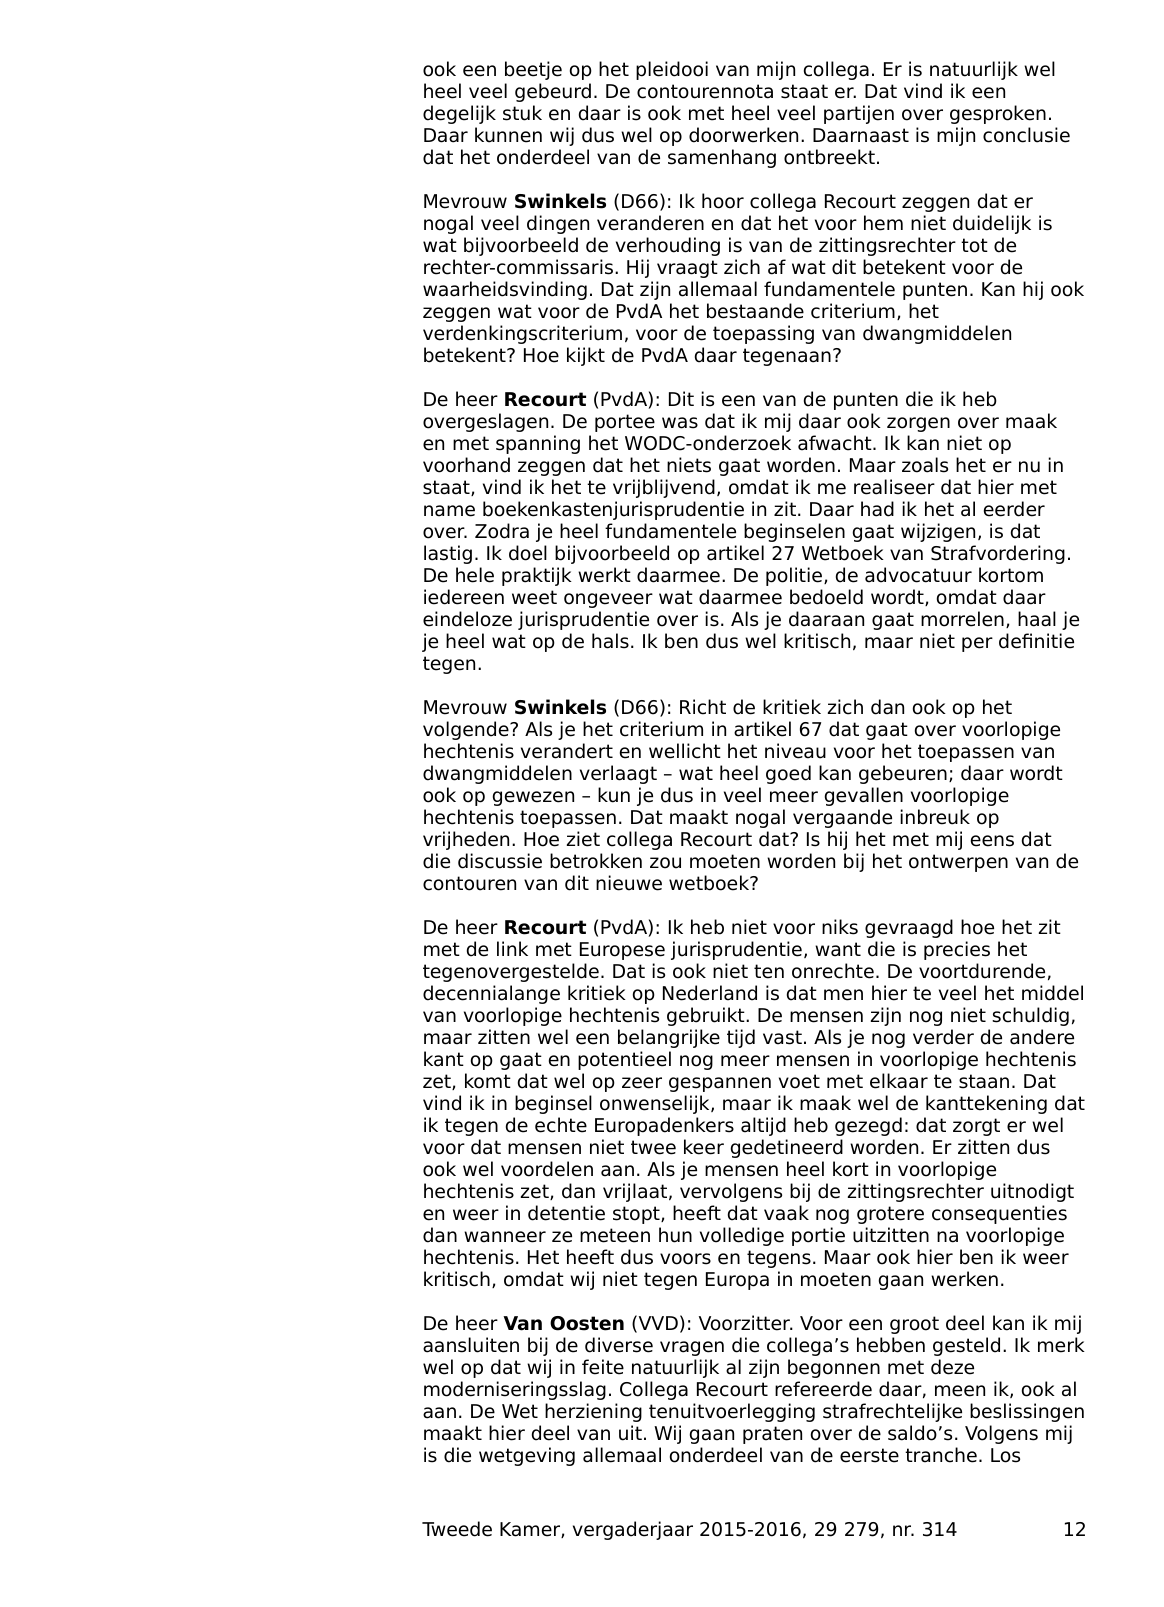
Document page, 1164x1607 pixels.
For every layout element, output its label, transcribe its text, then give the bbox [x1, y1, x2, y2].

text Mevrouw Swinkels (D66): Ik hoor collega Recourt zeggen dat er nogal veel dingen veranderen en dat het voor hem niet duidelijk is wat bijvoorbeeld de verhouding is van de zittingsrechter tot de rechter-commissaris. Hij vraagt zich af wat dit betekent voor de waarheidsvinding. Dat zijn allemaal fundamentele punten. Kan hij ook zeggen wat voor de PvdA het bestaande criterium, het verdenkingscriterium, voor de toepassing van dwangmiddelen betekent? Hoe kijkt de PvdA daar tegenaan? [422, 191, 1087, 367]
text De heer Recourt (PvdA): Dit is een van de punten die ik heb overgeslagen. De portee was dat ik mij daar ook zorgen over maak en met spanning het WODC-onderzoek afwacht. Ik kan niet op voorhand zeggen dat het niets gaat worden. Maar zoals het er nu in staat, vind ik het te vrijblijvend, omdat ik me realiseer dat hier met name boekenkastenjurisprudentie in zit. Daar had ik het al eerder over. Zodra je heel fundamentele beginselen gaat wijzigen, is dat lastig. Ik doel bijvoorbeeld op artikel 27 Wetboek van Strafvordering. De hele praktijk werkt daarmee. De politie, de advocatuur kortom iedereen weet ongeveer wat daarmee bedoeld wordt, omdat daar eindeloze jurisprudentie over is. Als je daaraan gaat morrelen, haal je je heel wat op de hals. Ik ben dus wel kritisch, maar niet per definitie tegen. [422, 389, 1087, 675]
text De heer Recourt (PvdA): Ik heb niet voor niks gevraagd hoe het zit met de link met Europese jurisprudentie, want die is precies het tegenovergestelde. Dat is ook niet ten onrechte. De voortdurende, decennialange kritiek op Nederland is dat men hier te veel het middel van voorlopige hechtenis gebruikt. De mensen zijn nog niet schuldig, maar zitten wel een belangrijke tijd vast. Als je nog verder de andere kant op gaat en potentieel nog meer mensen in voorlopige hechtenis zet, komt dat wel op zeer gespannen voet met elkaar te staan. Dat vind ik in beginsel onwenselijk, maar ik maak wel de kanttekening dat ik tegen de echte Europadenkers altijd heb gezegd: dat zorgt er wel voor dat mensen niet twee keer gedetineerd worden. Er zitten dus ook wel voordelen aan. Als je mensen heel kort in voorlopige hechtenis zet, dan vrijlaat, vervolgens bij de zittingsrechter uitnodigt en weer in detentie stopt, heeft dat vaak nog grotere consequenties dan wanneer ze meteen hun volledige portie uitzitten na voorlopige hechtenis. Het heeft dus voors en tegens. Maar ook hier ben ik weer kritisch, omdat wij niet tegen Europa in moeten gaan werken. [422, 917, 1087, 1291]
text Mevrouw Swinkels (D66): Richt de kritiek zich dan ook op het volgende? Als je het criterium in artikel 67 dat gaat over voorlopige hechtenis verandert en wellicht het niveau voor het toepassen van dwangmiddelen verlaagt – wat heel goed kan gebeuren; daar wordt ook op gewezen – kun je dus in veel meer gevallen voorlopige hechtenis toepassen. Dat maakt nogal vergaande inbreuk op vrijheden. Hoe ziet collega Recourt dat? Is hij het met mij eens dat die discussie betrokken zou moeten worden bij het ontwerpen van de contouren van dit nieuwe wetboek? [422, 697, 1087, 895]
text De heer Van Oosten (VVD): Voorzitter. Voor een groot deel kan ik mij aansluiten bij de diverse vragen die collega’s hebben gesteld. Ik merk wel op dat wij in feite natuurlijk al zijn begonnen met deze moderniseringsslag. Collega Recourt refereerde daar, meen ik, ook al aan. De Wet herziening tenuitvoerlegging strafrechtelijke beslissingen maakt hier deel van uit. Wij gaan praten over de saldo’s. Volgens mij is die wetgeving allemaal onderdeel van de eerste tranche. Los [422, 1313, 1087, 1467]
text ook een beetje op het pleidooi van mijn collega. Er is natuurlijk wel heel veel gebeurd. De contourennota staat er. Dat vind ik een degelijk stuk en daar is ook met heel veel partijen over gesproken. Daar kunnen wij dus wel op doorwerken. Daarnaast is mijn conclusie dat het onderdeel van de samenhang ontbreekt. [422, 59, 1087, 169]
